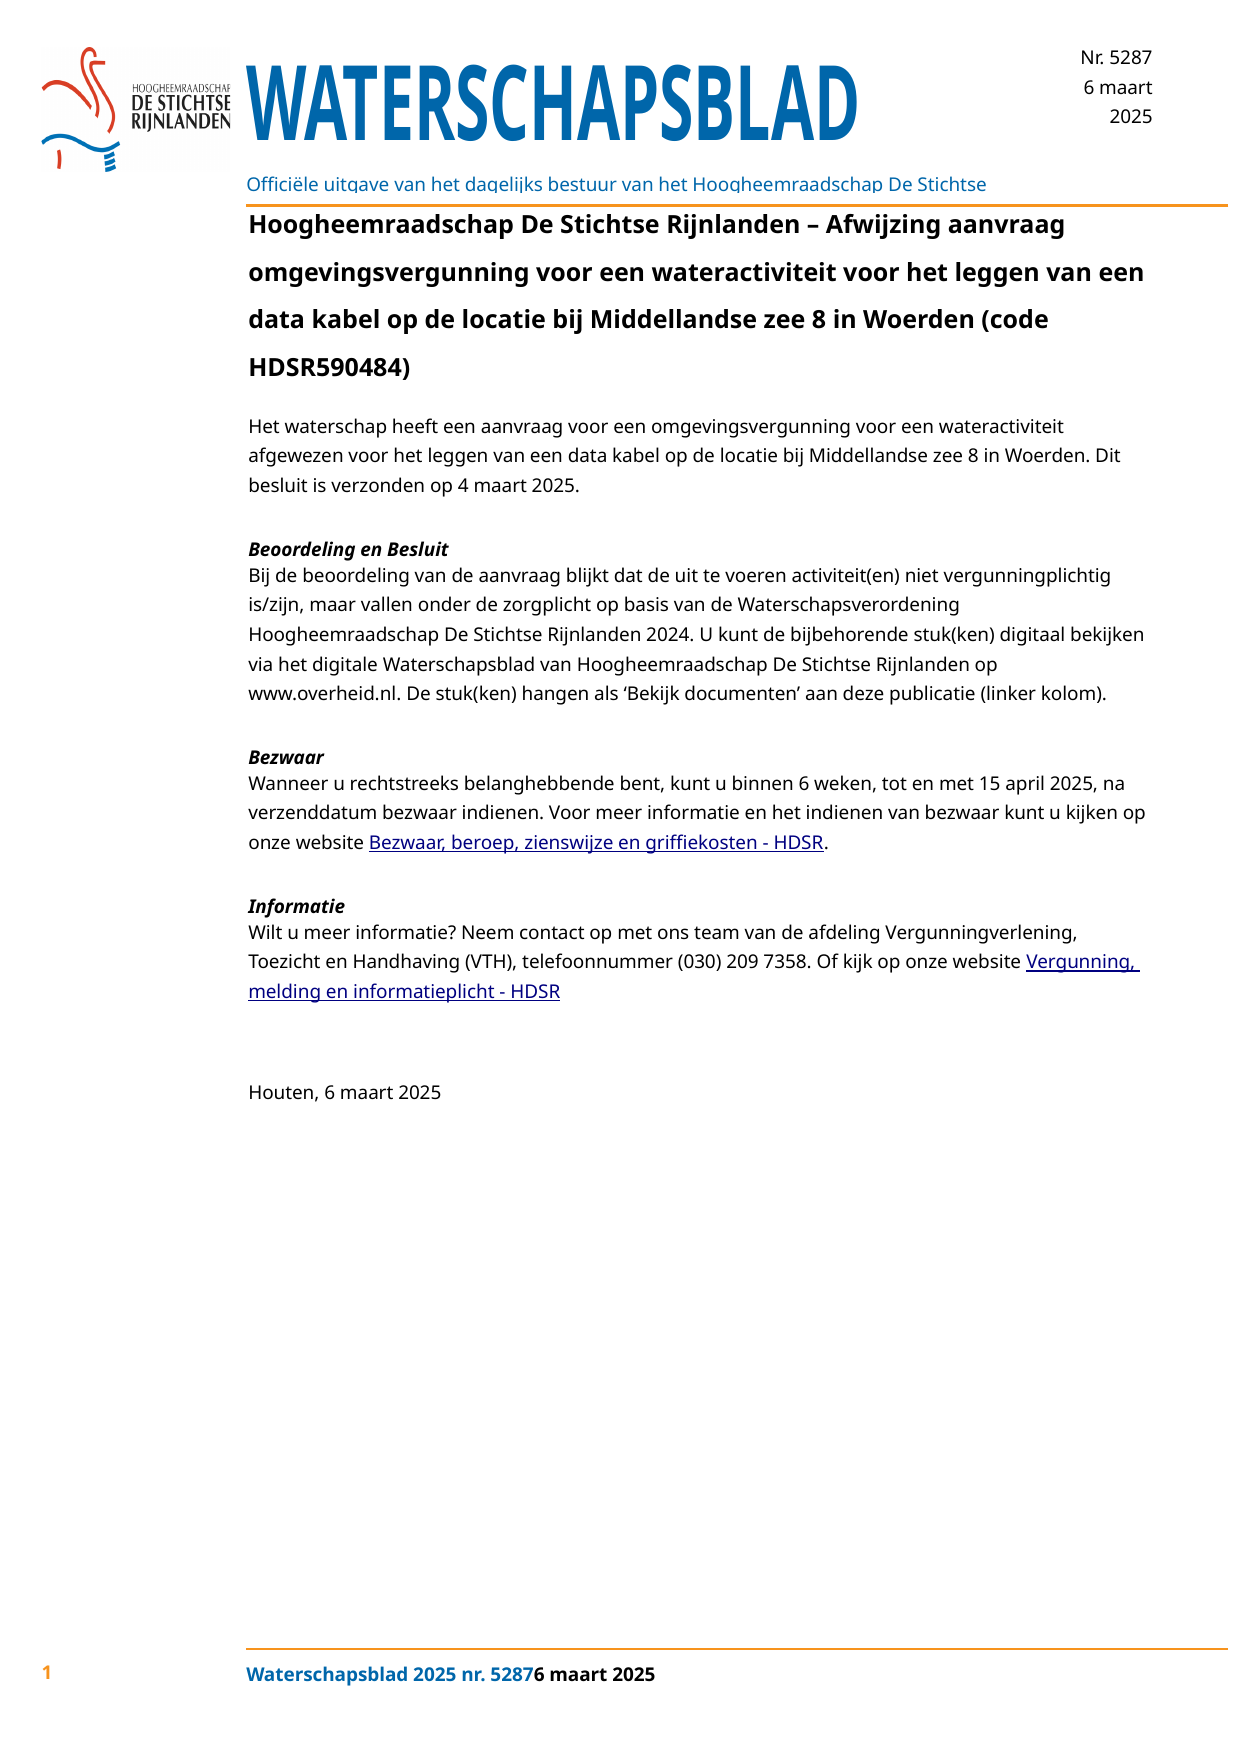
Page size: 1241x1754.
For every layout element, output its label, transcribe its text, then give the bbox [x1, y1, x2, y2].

text Beoordeling en Besluit [248, 536, 1152, 562]
text Houten, 6 maart 2025 [248, 1079, 1152, 1104]
text Bij de beoordeling van de aanvraag blijkt dat de uit te voeren activiteit(en) niet vergunningplichtig is/zijn, maar vallen onder de zorgplicht op basis van de Waterschapsverordening Hoogheemraadschap De Stichtse Rijnlanden 2024. U kunt de bijbehorende stuk(ken) digitaal bekijken via het digitale Waterschapsblad van Hoogheemraadschap De Stichtse Rijnlanden op www.overheid.nl. De stuk(ken) hangen als ‘Bekijk documenten’ aan deze publicatie (linker kolom). [248, 562, 1152, 706]
text Wilt u meer informatie? Neem contact op met ons team van de afdeling Vergunningverlening, Toezicht en Handhaving (VTH), telefoonnummer (030) 209 7358. Of kijk op onze website Vergunning, melding en informatieplicht - HDSR [248, 919, 1152, 1004]
picture [41, 47, 231, 172]
text Het waterschap heeft een aanvraag voor een omgevingsvergunning voor een wateractiviteit afgewezen voor het leggen van een data kabel op de locatie bij Middellandse zee 8 in Woerden. Dit besluit is verzonden op 4 maart 2025. [248, 413, 1152, 498]
text Informatie [248, 893, 1152, 919]
text Wanneer u rechtstreeks belanghebbende bent, kunt u binnen 6 weken, tot en met 15 april 2025, na verzenddatum bezwaar indienen. Voor meer informatie en het indienen van bezwaar kunt u kijken op onze website Bezwaar, beroep, zienswijze en griffiekosten - HDSR. [248, 770, 1152, 855]
text Bezwaar [248, 744, 1152, 770]
text Hoogheemraadschap De Stichtse Rijnlanden – Afwijzing aanvraag omgevingsvergunning voor een wateractiviteit voor het leggen van een data kabel op de locatie bij Middellandse zee 8 in Woerden (code HDSR590484) [248, 207, 1152, 384]
